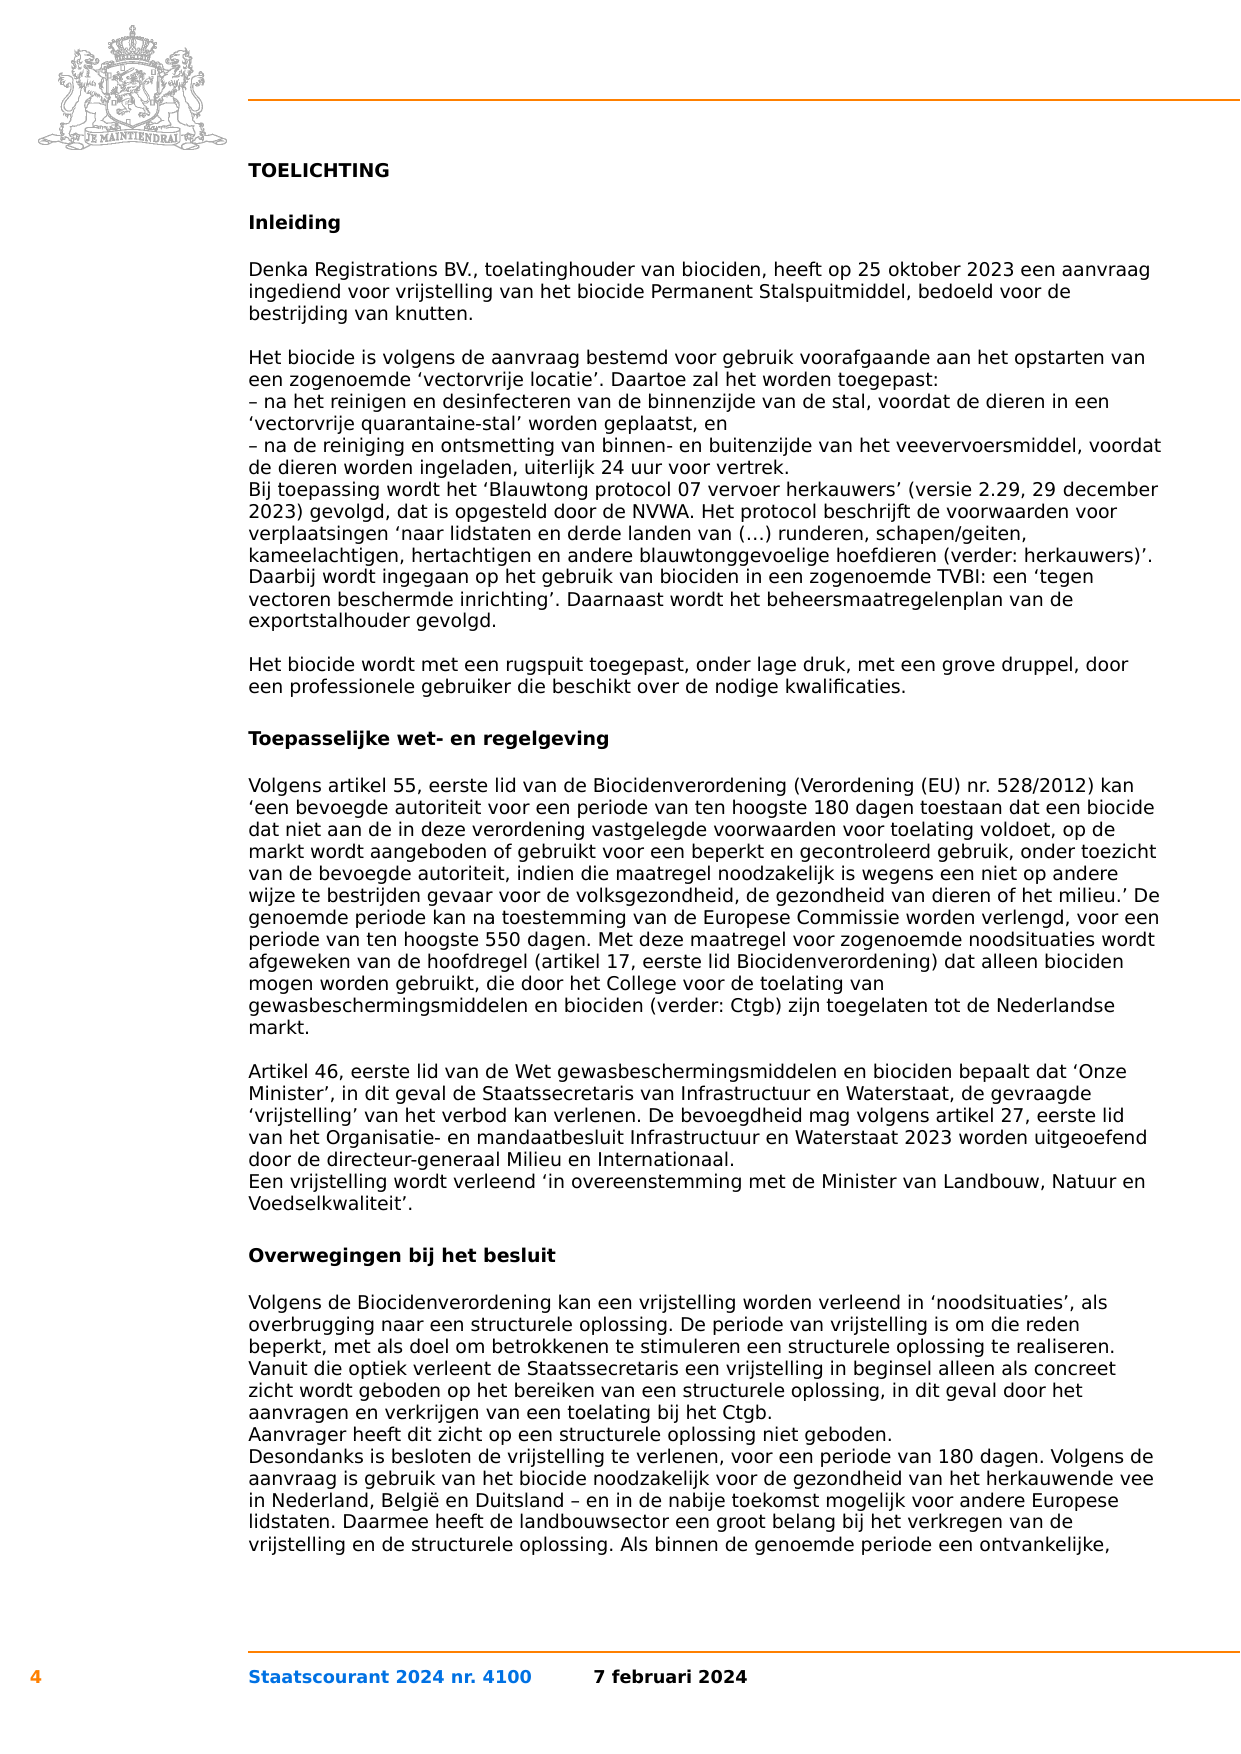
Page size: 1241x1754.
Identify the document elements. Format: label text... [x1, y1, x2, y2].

text – na het reinigen en desinfecteren van de binnenzijde van de stal, voordat de dieren in een ‘vectorvrije quarantaine-stal’ worden geplaatst, en [248, 391, 1163, 434]
text Volgens artikel 55, eerste lid van de Biocidenverordening (Verordening (EU) nr. 528/2012) kan ‘een bevoegde autoriteit voor een periode van ten hoogste 180 dagen toestaan dat een biocide dat niet aan de in deze verordening vastgelegde voorwaarden voor toelating voldoet, op de markt wordt aangeboden of gebruikt voor een beperkt en gecontroleerd gebruik, onder toezicht van de bevoegde autoriteit, indien die maatregel noodzakelijk is wegens een niet op andere wijze te bestrijden gevaar voor de volksgezondheid, de gezondheid van dieren of het milieu.’ De genoemde periode kan na toestemming van de Europese Commissie worden verlengd, voor een periode van ten hoogste 550 dagen. Met deze maatregel voor zogenoemde noodsituaties wordt afgeweken van de hoofdregel (artikel 17, eerste lid Biocidenverordening) dat alleen biociden mogen worden gebruikt, die door het College voor de toelating van gewasbeschermingsmiddelen en biociden (verder: Ctgb) zijn toegelaten tot de Nederlandse markt. [248, 775, 1163, 1039]
text Bij toepassing wordt het ‘Blauwtong protocol 07 vervoer herkauwers’ (versie 2.29, 29 december 2023) gevolgd, dat is opgesteld door de NVWA. Het protocol beschrijft de voorwaarden voor verplaatsingen ‘naar lidstaten en derde landen van (…) runderen, schapen/geiten, kameelachtigen, hertachtigen en andere blauwtonggevoelige hoefdieren (verder: herkauwers)’. Daarbij wordt ingegaan op het gebruik van biociden in een zogenoemde TVBI: een ‘tegen vectoren beschermde inrichting’. Daarnaast wordt het beheersmaatregelenplan van de exportstalhouder gevolgd. [248, 478, 1163, 632]
subtitle TOELICHTING [248, 160, 1163, 182]
text Het biocide wordt met een rugspuit toegepast, onder lage druk, met een grove druppel, door een professionele gebruiker die beschikt over de nodige kwalificaties. [248, 654, 1163, 698]
text Artikel 46, eerste lid van de Wet gewasbeschermingsmiddelen en biociden bepaalt dat ‘Onze Minister’, in dit geval de Staatssecretaris van Infrastructuur en Waterstaat, de gevraagde ‘vrijstelling’ van het verbod kan verlenen. De bevoegdheid mag volgens artikel 27, eerste lid van het Organisatie- en mandaatbesluit Infrastructuur en Waterstaat 2023 worden uitgeoefend door de directeur-generaal Milieu en Internationaal. [248, 1061, 1163, 1171]
subtitle Overwegingen bij het besluit [248, 1245, 1163, 1267]
subtitle Inleiding [248, 212, 1163, 234]
text Denka Registrations BV., toelatinghouder van biociden, heeft op 25 oktober 2023 een aanvraag ingediend voor vrijstelling van het biocide Permanent Stalspuitmiddel, bedoeld voor de bestrijding van knutten. [248, 259, 1163, 325]
text – na de reiniging en ontsmetting van binnen- en buitenzijde van het veevervoersmiddel, voordat de dieren worden ingeladen, uiterlijk 24 uur voor vertrek. [248, 434, 1163, 478]
text Het biocide is volgens de aanvraag bestemd voor gebruik voorafgaande aan het opstarten van een zogenoemde ‘vectorvrije locatie’. Daartoe zal het worden toegepast: [248, 347, 1163, 391]
text Een vrijstelling wordt verleend ‘in overeenstemming met de Minister van Landbouw, Natuur en Voedselkwaliteit’. [248, 1171, 1163, 1215]
text Volgens de Biocidenverordening kan een vrijstelling worden verleend in ‘noodsituaties’, als overbrugging naar een structurele oplossing. De periode van vrijstelling is om die reden beperkt, met als doel om betrokkenen te stimuleren een structurele oplossing te realiseren. Vanuit die optiek verleent de Staatssecretaris een vrijstelling in beginsel alleen als concreet zicht wordt geboden op het bereiken van een structurele oplossing, in dit geval door het aanvragen en verkrijgen van een toelating bij het Ctgb. [248, 1292, 1163, 1423]
text Desondanks is besloten de vrijstelling te verlenen, voor een periode van 180 dagen. Volgens de aanvraag is gebruik van het biocide noodzakelijk voor de gezondheid van het herkauwende vee in Nederland, België en Duitsland – en in de nabije toekomst mogelijk voor andere Europese lidstaten. Daarmee heeft de landbouwsector een groot belang bij het verkregen van de vrijstelling en de structurele oplossing. Als binnen de genoemde periode een ontvankelijke, [248, 1446, 1163, 1555]
picture [38, 25, 227, 150]
subtitle Toepasselijke wet- en regelgeving [248, 728, 1163, 750]
text Aanvrager heeft dit zicht op een structurele oplossing niet geboden. [248, 1423, 1163, 1446]
